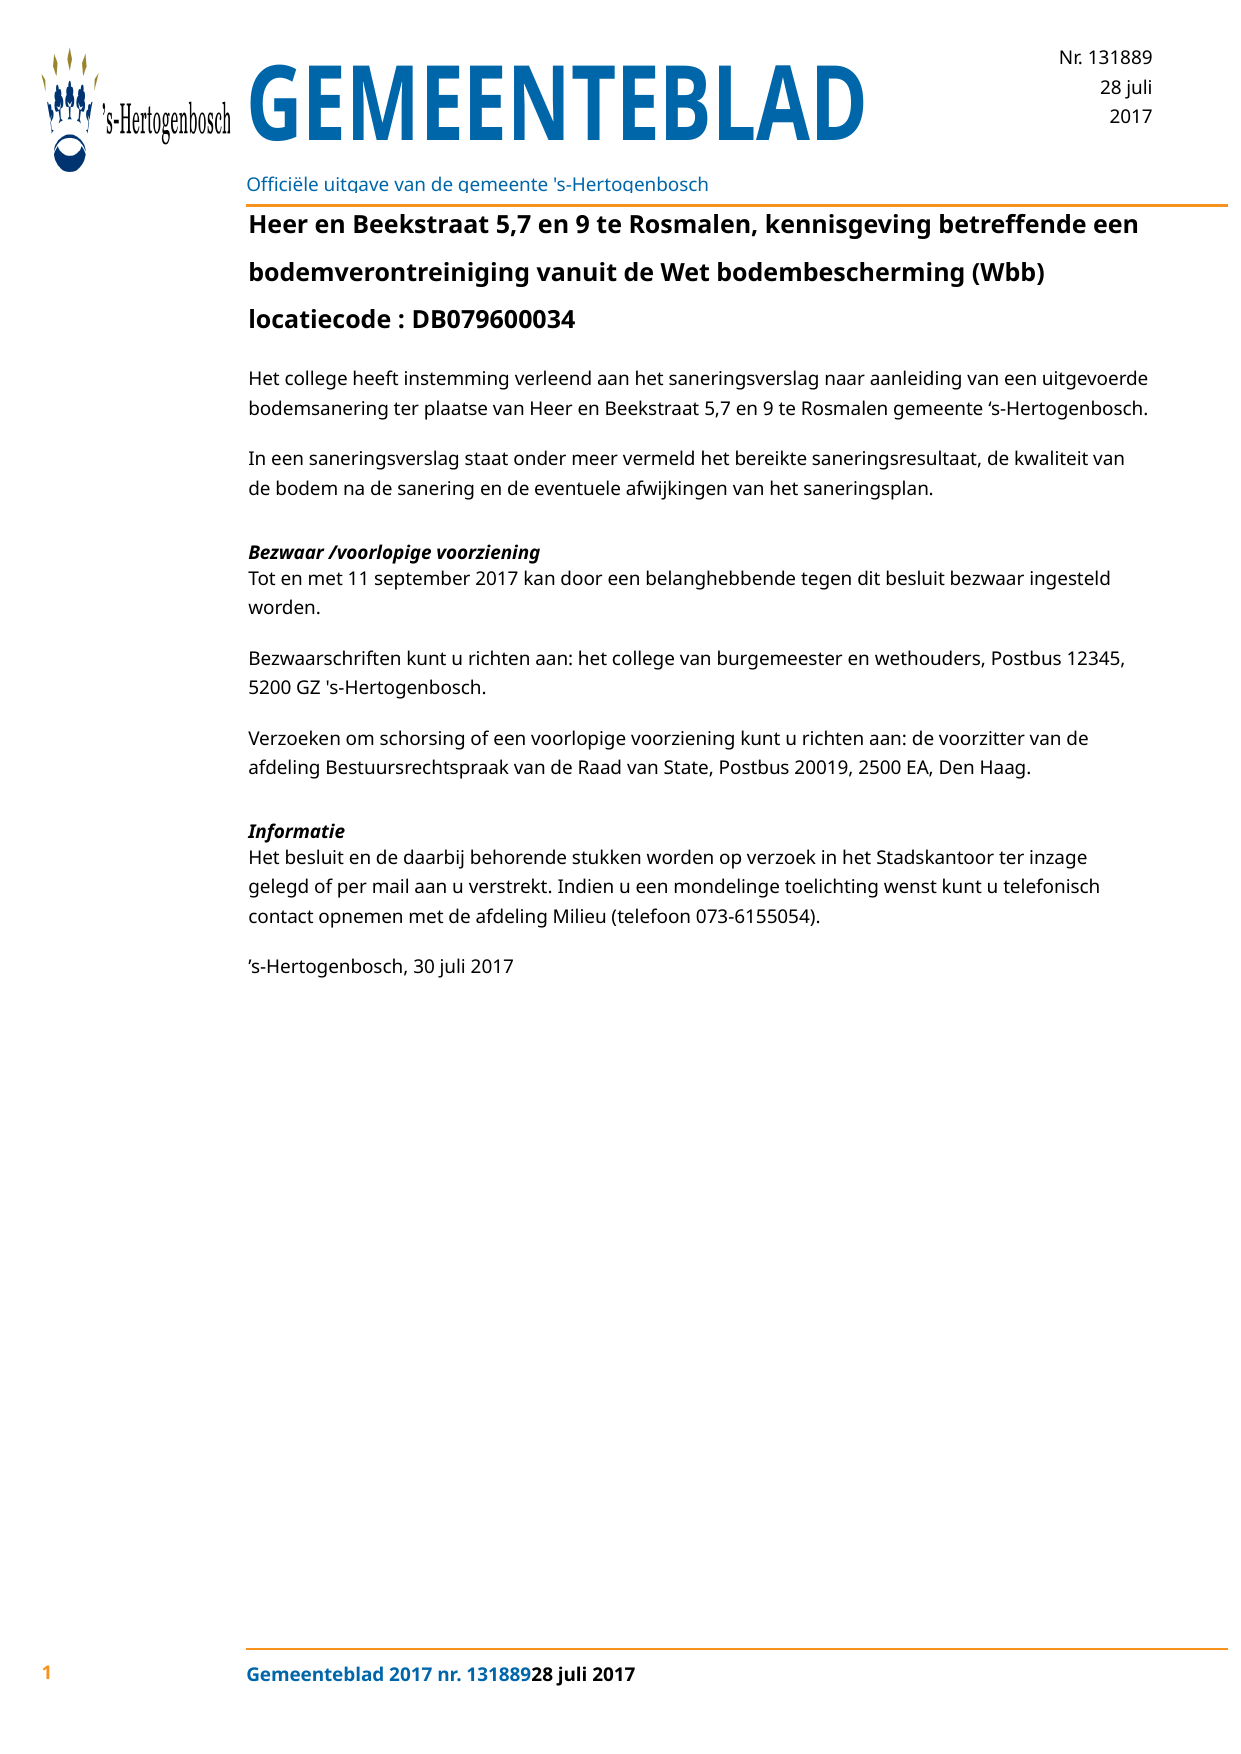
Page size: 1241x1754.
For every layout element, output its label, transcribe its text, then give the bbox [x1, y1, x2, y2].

text Informatie [248, 818, 1152, 844]
text Bezwaarschriften kunt u richten aan: het college van burgemeester en wethouders, Postbus 12345, 5200 GZ 's-Hertogenbosch. [248, 645, 1152, 700]
text Heer en Beekstraat 5,7 en 9 te Rosmalen, kennisgeving betreffende een bodemverontreiniging vanuit de Wet bodembescherming (Wbb) locatiecode : DB079600034 [248, 207, 1152, 336]
text Het besluit en de daarbij behorende stukken worden op verzoek in het Stadskantoor ter inzage gelegd of per mail aan u verstrekt. Indien u een mondelinge toelichting wenst kunt u telefonisch contact opnemen met de afdeling Milieu (telefoon 073-6155054). [248, 844, 1152, 929]
text Het college heeft instemming verleend aan het saneringsverslag naar aanleiding van een uitgevoerde bodemsanering ter plaatse van Heer en Beekstraat 5,7 en 9 te Rosmalen gemeente ‘s-Hertogenbosch. [248, 366, 1152, 421]
text In een saneringsverslag staat onder meer vermeld het bereikte saneringsresultaat, de kwaliteit van de bodem na de sanering en de eventuele afwijkingen van het saneringsplan. [248, 446, 1152, 501]
text Tot en met 11 september 2017 kan door een belanghebbende tegen dit besluit bezwaar ingesteld worden. [248, 565, 1152, 620]
picture [41, 47, 231, 172]
text Bezwaar /voorlopige voorziening [248, 539, 1152, 565]
text ’s-Hertogenbosch, 30 juli 2017 [248, 954, 1152, 979]
text Verzoeken om schorsing of een voorlopige voorziening kunt u richten aan: de voorzitter van de afdeling Bestuursrechtspraak van de Raad van State, Postbus 20019, 2500 EA, Den Haag. [248, 725, 1152, 780]
